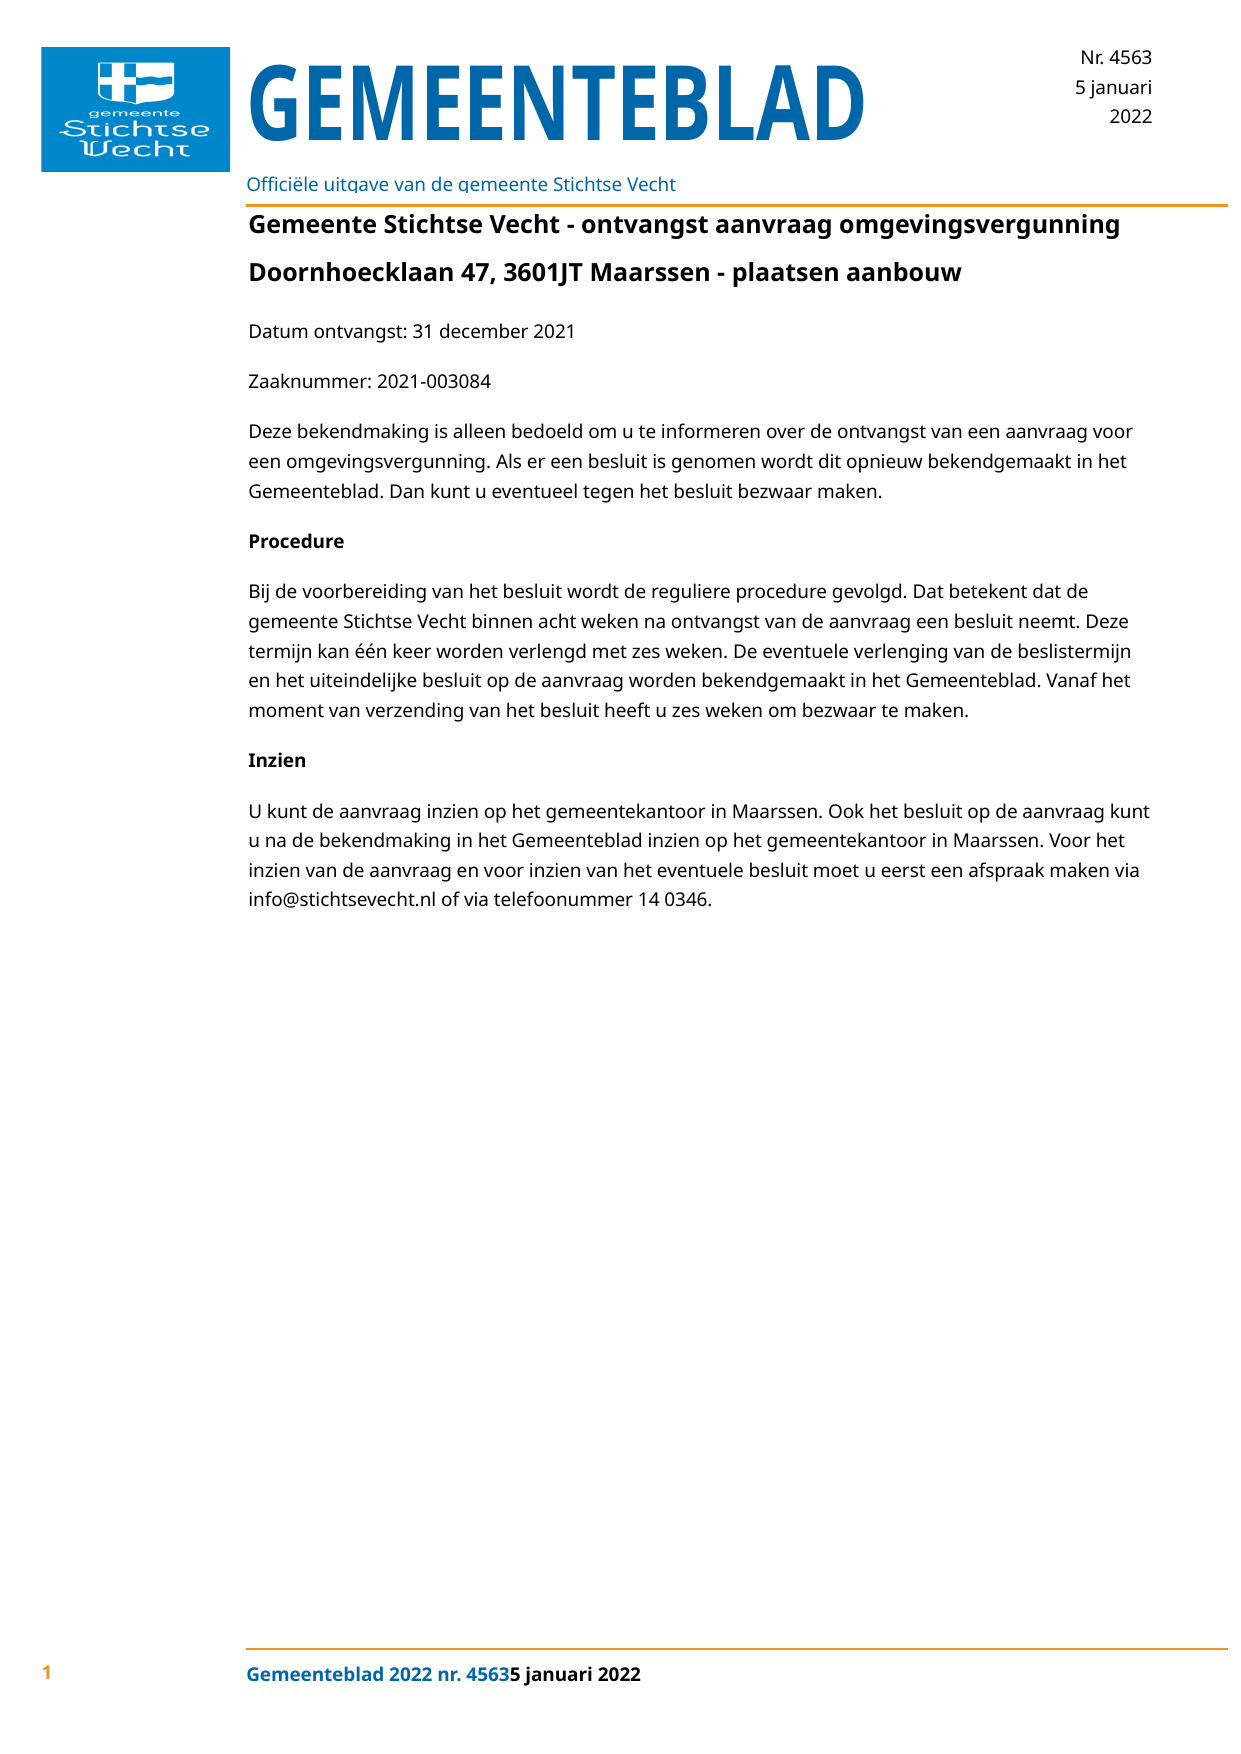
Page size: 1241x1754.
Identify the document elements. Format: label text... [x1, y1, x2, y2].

text Zaaknummer: 2021-003084 [248, 368, 1152, 394]
text U kunt de aanvraag inzien op het gemeentekantoor in Maarssen. Ook het besluit op de aanvraag kunt u na de bekendmaking in het Gemeenteblad inzien op het gemeentekantoor in Maarssen. Voor het inzien van de aanvraag en voor inzien van het eventuele besluit moet u eerst een afspraak maken via info@stichtsevecht.nl of via telefoonummer 14 0346. [248, 798, 1152, 912]
text Gemeente Stichtse Vecht - ontvangst aanvraag omgevingsvergunning Doornhoecklaan 47, 3601JT Maarssen - plaatsen aanbouw [248, 207, 1152, 288]
text Bij de voorbereiding van het besluit wordt de reguliere procedure gevolgd. Dat betekent dat de gemeente Stichtse Vecht binnen acht weken na ontvangst van de aanvraag een besluit neemt. Deze termijn kan één keer worden verlengd met zes weken. De eventuele verlenging van de beslistermijn en het uiteindelijke besluit op de aanvraag worden bekendgemaakt in het Gemeenteblad. Vanaf het moment van verzending van het besluit heeft u zes weken om bezwaar te maken. [248, 579, 1152, 723]
text Datum ontvangst: 31 december 2021 [248, 318, 1152, 344]
text Inzien [248, 747, 1152, 773]
picture [137, 63, 174, 103]
text Procedure [248, 528, 1152, 554]
text Deze bekendmaking is alleen bedoeld om u te informeren over de ontvangst van een aanvraag voor een omgevingsvergunning. Als er een besluit is genomen wordt dit opnieuw bekendgemaakt in het Gemeenteblad. Dan kunt u eventueel tegen het besluit bezwaar maken. [248, 419, 1152, 504]
picture [99, 63, 135, 101]
